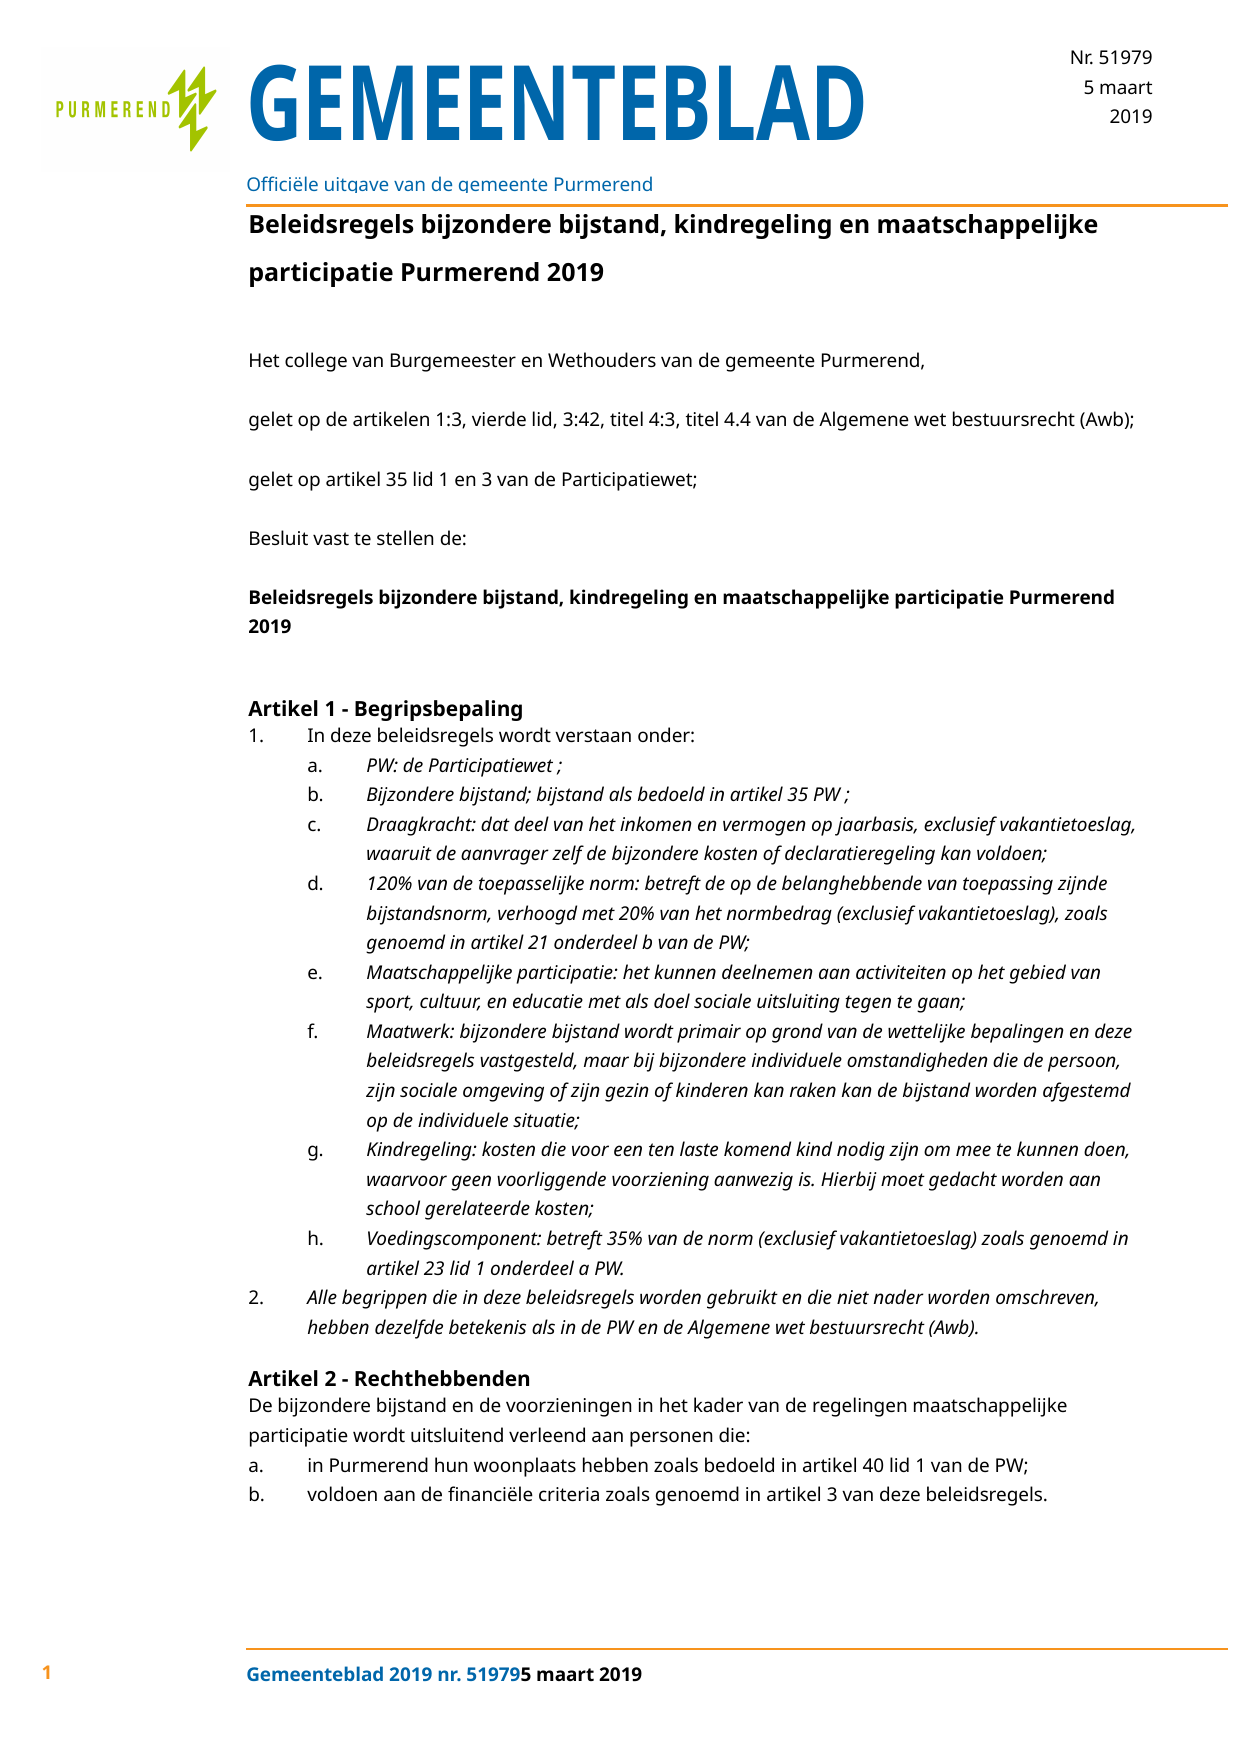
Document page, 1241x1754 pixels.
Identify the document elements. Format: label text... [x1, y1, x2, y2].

text De bijzondere bijstand en de voorzieningen in het kader van de regelingen maatschappelijke participatie wordt uitsluitend verleend aan personen die: [248, 1393, 1152, 1448]
list Kindregeling: kosten die voor een ten laste komend kind nodig zijn om mee te kunnen doen, waarvoor geen voorliggende voorziening aanwezig is. Hierbij moet gedacht worden aan school gerelateerde kosten; [307, 1136, 1152, 1221]
list Alle begrippen die in deze beleidsregels worden gebruikt en die niet nader worden omschreven, hebben dezelfde betekenis als in de PW en de Algemene wet bestuursrecht (Awb). [248, 1284, 1152, 1339]
text gelet op artikel 35 lid 1 en 3 van de Participatiewet; [248, 466, 1152, 492]
list in Purmerend hun woonplaats hebben zoals bedoeld in artikel 40 lid 1 van de PW; [248, 1452, 1152, 1478]
list PW: de Participatiewet ; [307, 752, 1152, 777]
text gelet op de artikelen 1:3, vierde lid, 3:42, titel 4:3, titel 4.4 van de Algemene wet bestuursrecht (Awb); [248, 407, 1152, 432]
text Beleidsregels bijzondere bijstand, kindregeling en maatschappelijke participatie Purmerend 2019 [248, 207, 1152, 288]
list voldoen aan de financiële criteria zoals genoemd in artikel 3 van deze beleidsregels. [248, 1481, 1152, 1507]
list Maatwerk: bijzondere bijstand wordt primair op grond van de wettelijke bepalingen en deze beleidsregels vastgesteld, maar bij bijzondere individuele omstandigheden die de persoon, zijn sociale omgeving of zijn gezin of kinderen kan raken kan de bijstand worden afgestemd op de individuele situatie; [307, 1018, 1152, 1132]
text Artikel 2 - Rechthebbenden [248, 1364, 1152, 1393]
text Artikel 1 - Begripsbepaling [248, 694, 1152, 722]
text Besluit vast te stellen de: [248, 525, 1152, 551]
list Voedingscomponent: betreft 35% van de norm (exclusief vakantietoeslag) zoals genoemd in artikel 23 lid 1 onderdeel a PW. [307, 1225, 1152, 1280]
text Beleidsregels bijzondere bijstand, kindregeling en maatschappelijke participatie Purmerend 2019 [248, 584, 1152, 639]
list Bijzondere bijstand; bijstand als bedoeld in artikel 35 PW ; [307, 781, 1152, 807]
picture [41, 47, 231, 172]
list Draagkracht: dat deel van het inkomen en vermogen op jaarbasis, exclusief vakantietoeslag, waaruit de aanvrager zelf de bijzondere kosten of declaratieregeling kan voldoen; [307, 811, 1152, 866]
text Het college van Burgemeester en Wethouders van de gemeente Purmerend, [248, 347, 1152, 373]
list In deze beleidsregels wordt verstaan onder: [248, 722, 1152, 748]
list Maatschappelijke participatie: het kunnen deelnemen aan activiteiten op het gebied van sport, cultuur, en educatie met als doel sociale uitsluiting tegen te gaan; [307, 959, 1152, 1014]
list 120% van de toepasselijke norm: betreft de op de belanghebbende van toepassing zijnde bijstandsnorm, verhoogd met 20% van het normbedrag (exclusief vakantietoeslag), zoals genoemd in artikel 21 onderdeel b van de PW; [307, 870, 1152, 955]
